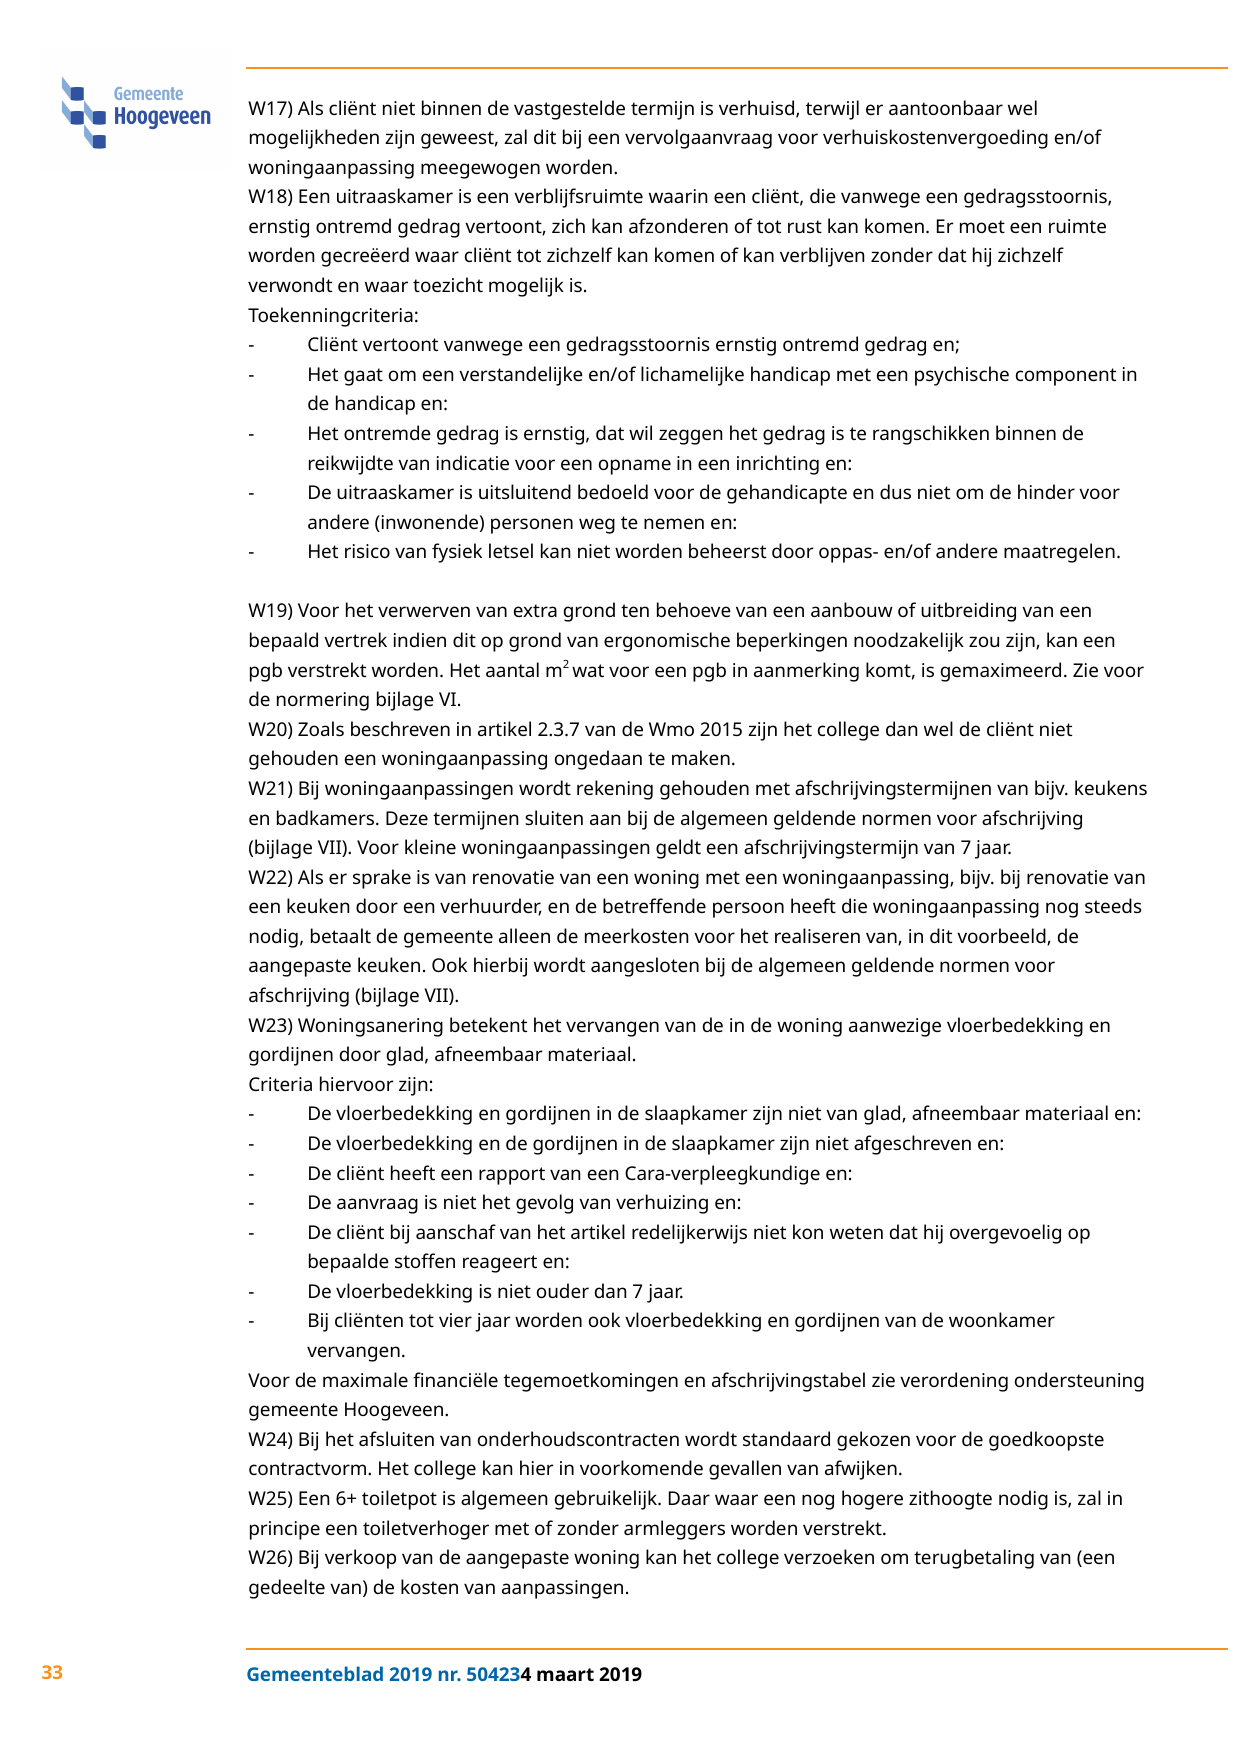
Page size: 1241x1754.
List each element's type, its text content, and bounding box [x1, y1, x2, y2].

text Toekenningcriteria: [248, 302, 1152, 328]
picture [41, 47, 231, 172]
text W19) Voor het verwerven van extra grond ten behoeve van een aanbouw of uitbreiding van een bepaald vertrek indien dit op grond van ergonomische beperkingen noodzakelijk zou zijn, kan een pgb verstrekt worden. Het aantal m2 wat voor een pgb in aanmerking komt, is gemaximeerd. Zie voor de normering bijlage VI. [248, 598, 1152, 712]
list Het gaat om een verstandelijke en/of lichamelijke handicap met een psychische component in de handicap en: [248, 361, 1152, 416]
list Het ontremde gedrag is ernstig, dat wil zeggen het gedrag is te rangschikken binnen de reikwijdte van indicatie voor een opname in een inrichting en: [248, 420, 1152, 476]
list Het risico van fysiek letsel kan niet worden beheerst door oppas- en/of andere maatregelen. [248, 538, 1152, 564]
list De vloerbedekking en gordijnen in de slaapkamer zijn niet van glad, afneembaar materiaal en: [248, 1101, 1152, 1126]
text W17) Als cliënt niet binnen de vastgestelde termijn is verhuisd, terwijl er aantoonbaar wel mogelijkheden zijn geweest, zal dit bij een vervolgaanvraag voor verhuiskostenvergoeding en/of woningaanpassing meegewogen worden. [248, 95, 1152, 180]
list De vloerbedekking en de gordijnen in de slaapkamer zijn niet afgeschreven en: [248, 1130, 1152, 1156]
list De vloerbedekking is niet ouder dan 7 jaar. [248, 1278, 1152, 1304]
list Cliënt vertoont vanwege een gedragsstoornis ernstig ontremd gedrag en; [248, 331, 1152, 357]
list De cliënt heeft een rapport van een Cara-verpleegkundige en: [248, 1160, 1152, 1186]
text W22) Als er sprake is van renovatie van een woning met een woningaanpassing, bijv. bij renovatie van een keuken door een verhuurder, en de betreffende persoon heeft die woningaanpassing nog steeds nodig, betaalt de gemeente alleen de meerkosten voor het realiseren van, in dit voorbeeld, de aangepaste keuken. Ook hierbij wordt aangesloten bij de algemeen geldende normen voor afschrijving (bijlage VII). [248, 864, 1152, 1008]
text W21) Bij woningaanpassingen wordt rekening gehouden met afschrijvingstermijnen van bijv. keukens en badkamers. Deze termijnen sluiten aan bij de algemeen geldende normen voor afschrijving (bijlage VII). Voor kleine woningaanpassingen geldt een afschrijvingstermijn van 7 jaar. [248, 775, 1152, 860]
text W18) Een uitraaskamer is een verblijfsruimte waarin een cliënt, die vanwege een gedragsstoornis, ernstig ontremd gedrag vertoont, zich kan afzonderen of tot rust kan komen. Er moet een ruimte worden gecreëerd waar cliënt tot zichzelf kan komen of kan verblijven zonder dat hij zichzelf verwondt en waar toezicht mogelijk is. [248, 183, 1152, 298]
list De aanvraag is niet het gevolg van verhuizing en: [248, 1189, 1152, 1215]
text W25) Een 6+ toiletpot is algemeen gebruikelijk. Daar waar een nog hogere zithoogte nodig is, zal in principe een toiletverhoger met of zonder armleggers worden verstrekt. [248, 1485, 1152, 1541]
list De cliënt bij aanschaf van het artikel redelijkerwijs niet kon weten dat hij overgevoelig op bepaalde stoffen reageert en: [248, 1219, 1152, 1274]
list Bij cliënten tot vier jaar worden ook vloerbedekking en gordijnen van de woonkamer vervangen. [248, 1308, 1152, 1363]
text Criteria hiervoor zijn: [248, 1071, 1152, 1097]
text W20) Zoals beschreven in artikel 2.3.7 van de Wmo 2015 zijn het college dan wel de cliënt niet gehouden een woningaanpassing ongedaan te maken. [248, 716, 1152, 771]
text W26) Bij verkoop van de aangepaste woning kan het college verzoeken om terugbetaling van (een gedeelte van) de kosten van aanpassingen. [248, 1544, 1152, 1600]
text Voor de maximale financiële tegemoetkomingen en afschrijvingstabel zie verordening ondersteuning gemeente Hoogeveen. [248, 1367, 1152, 1422]
text W24) Bij het afsluiten van onderhoudscontracten wordt standaard gekozen voor de goedkoopste contractvorm. Het college kan hier in voorkomende gevallen van afwijken. [248, 1426, 1152, 1481]
list De uitraaskamer is uitsluitend bedoeld voor de gehandicapte en dus niet om de hinder voor andere (inwonende) personen weg te nemen en: [248, 479, 1152, 535]
text W23) Woningsanering betekent het vervangen van de in de woning aanwezige vloerbedekking en gordijnen door glad, afneembaar materiaal. [248, 1012, 1152, 1067]
